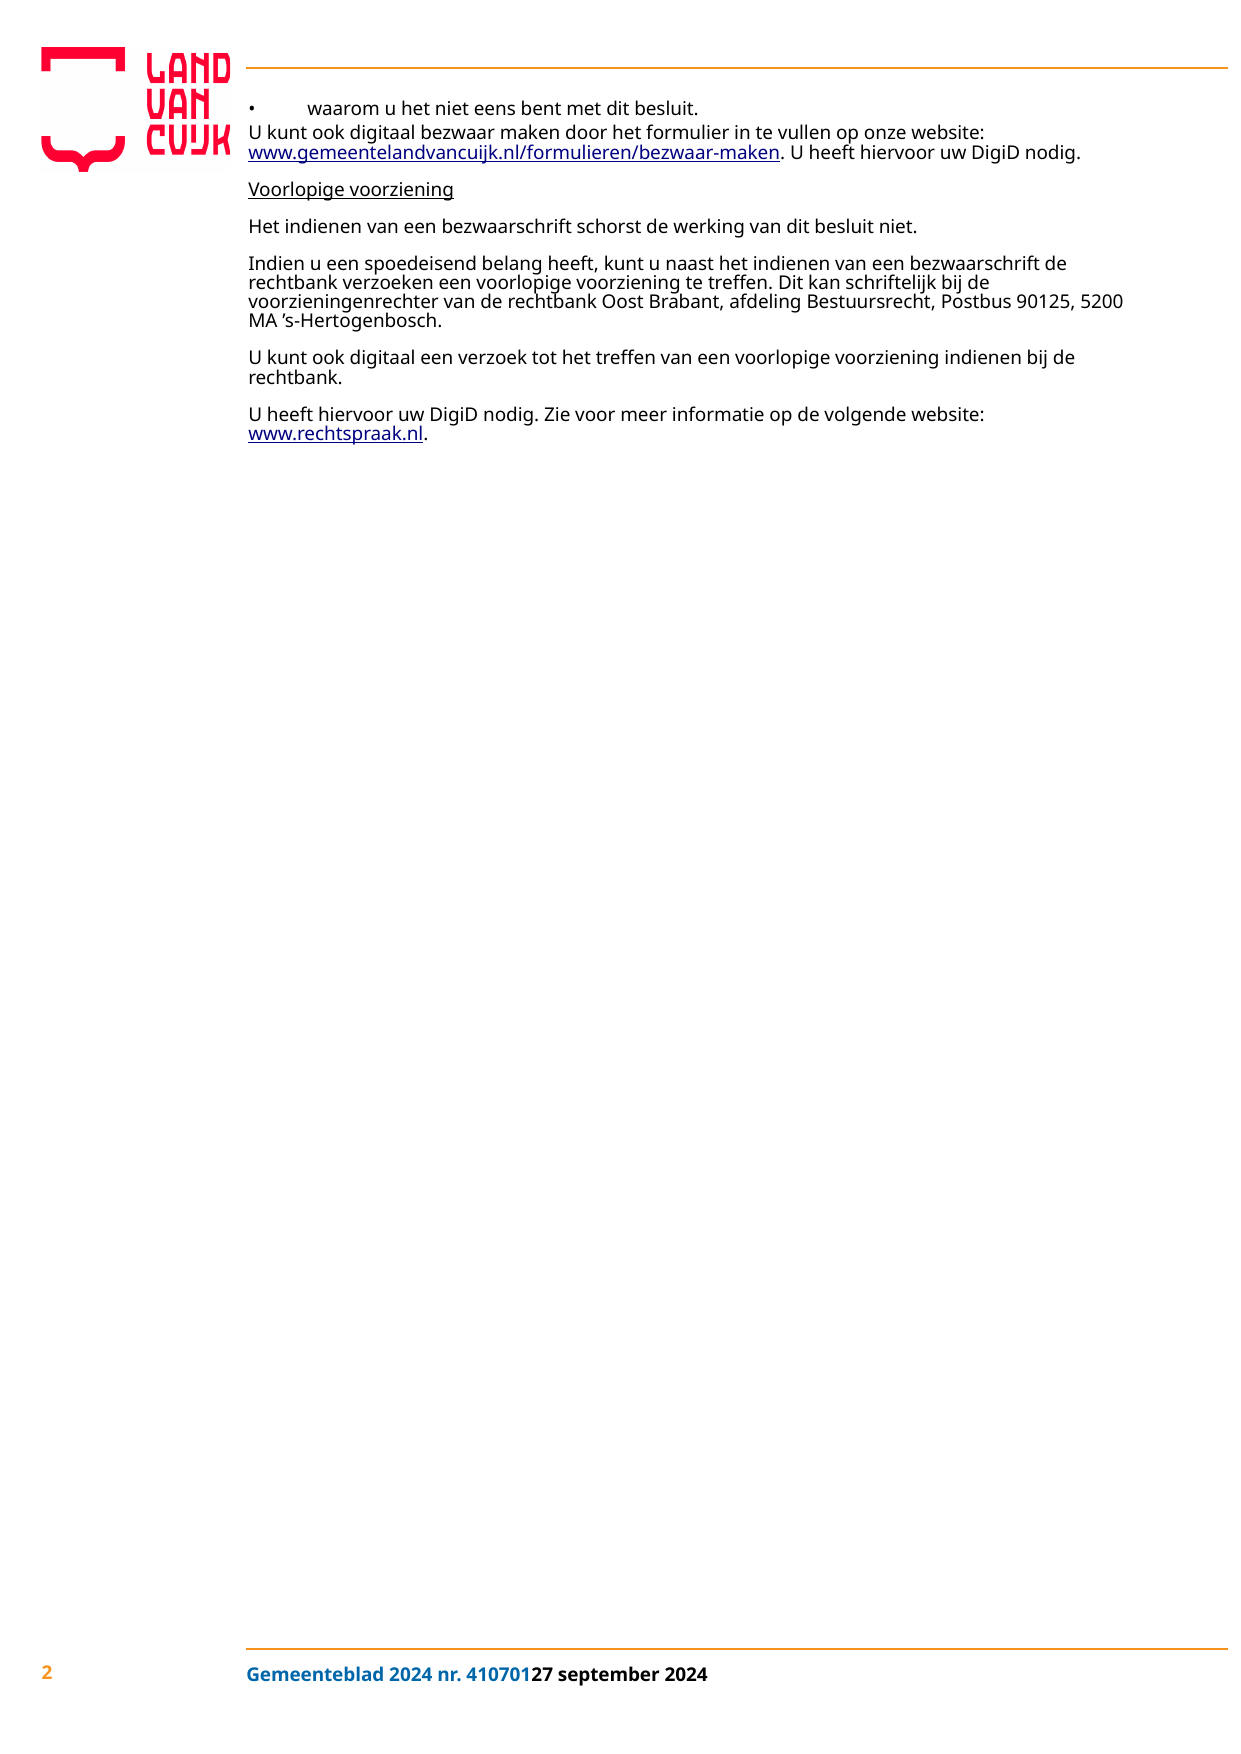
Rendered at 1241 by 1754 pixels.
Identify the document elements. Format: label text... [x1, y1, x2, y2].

picture [41, 47, 231, 172]
text U heeft hiervoor uw DigiD nodig. Zie voor meer informatie op de volgende website: www.rechtspraak.nl. [248, 406, 1152, 444]
text U kunt ook digitaal bezwaar maken door het formulier in te vullen op onze website: www.gemeentelandvancuijk.nl/formulieren/bezwaar-maken. U heeft hiervoor uw DigiD nodig. [248, 124, 1152, 163]
list waarom u het niet eens bent met dit besluit. [248, 95, 1152, 121]
text U kunt ook digitaal een verzoek tot het treffen van een voorlopige voorziening indienen bij de rechtbank. [248, 349, 1152, 388]
text Het indienen van een bezwaarschrift schorst de werking van dit besluit niet. [248, 218, 1152, 237]
text Indien u een spoedeisend belang heeft, kunt u naast het indienen van een bezwaarschrift de rechtbank verzoeken een voorlopige voorziening te treffen. Dit kan schriftelijk bij de voorzieningenrechter van de rechtbank Oost Brabant, afdeling Bestuursrecht, Postbus 90125, 5200 MA ’s-Hertogenbosch. [248, 254, 1152, 332]
text Voorlopige voorziening [248, 181, 1152, 200]
